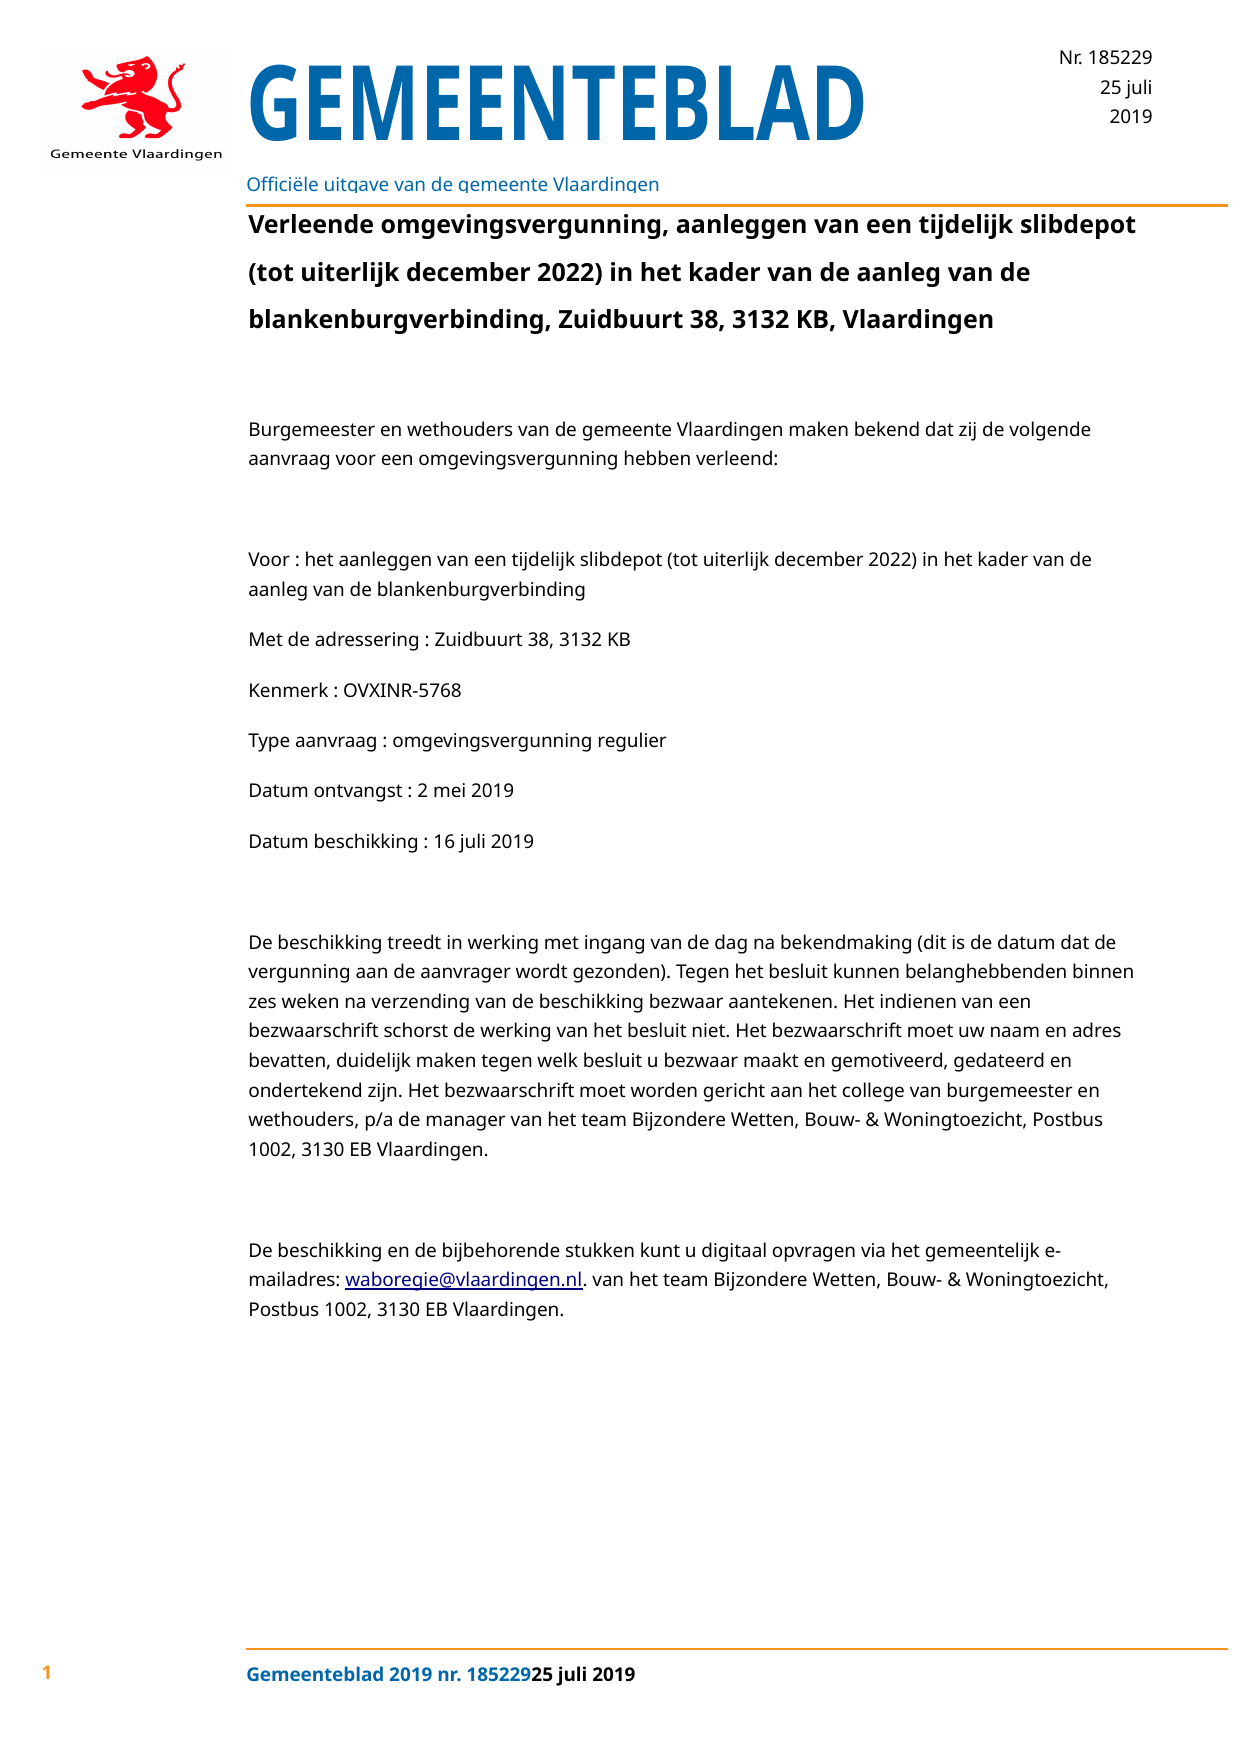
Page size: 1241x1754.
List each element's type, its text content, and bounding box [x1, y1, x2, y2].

text Kenmerk : OVXINR-5768 [248, 677, 1152, 702]
text De beschikking en de bijbehorende stukken kunt u digitaal opvragen via het gemeentelijk e-mailadres: waboregie@vlaardingen.nl. van het team Bijzondere Wetten, Bouw- & Woningtoezicht, Postbus 1002, 3130 EB Vlaardingen. [248, 1237, 1152, 1322]
text Burgemeester en wethouders van de gemeente Vlaardingen maken bekend dat zij de volgende aanvraag voor een omgevingsvergunning hebben verleend: [248, 416, 1152, 471]
text Voor : het aanleggen van een tijdelijk slibdepot (tot uiterlijk december 2022) in het kader van de aanleg van de blankenburgverbinding [248, 546, 1152, 602]
text Datum beschikking : 16 juli 2019 [248, 828, 1152, 854]
picture [41, 47, 231, 172]
text Type aanvraag : omgevingsvergunning regulier [248, 727, 1152, 753]
text Verleende omgevingsvergunning, aanleggen van een tijdelijk slibdepot (tot uiterlijk december 2022) in het kader van de aanleg van de blankenburgverbinding, Zuidbuurt 38, 3132 KB, Vlaardingen [248, 207, 1152, 336]
text De beschikking treedt in werking met ingang van de dag na bekendmaking (dit is de datum dat de vergunning aan de aanvrager wordt gezonden). Tegen het besluit kunnen belanghebbenden binnen zes weken na verzending van de beschikking bezwaar aantekenen. Het indienen van een bezwaarschrift schorst de werking van het besluit niet. Het bezwaarschrift moet uw naam en adres bevatten, duidelijk maken tegen welk besluit u bezwaar maakt en gemotiveerd, gedateerd en ondertekend zijn. Het bezwaarschrift moet worden gericht aan het college van burgemeester en wethouders, p/a de manager van het team Bijzondere Wetten, Bouw- & Woningtoezicht, Postbus 1002, 3130 EB Vlaardingen. [248, 929, 1152, 1162]
text Met de adressering : Zuidbuurt 38, 3132 KB [248, 626, 1152, 652]
text Datum ontvangst : 2 mei 2019 [248, 778, 1152, 803]
